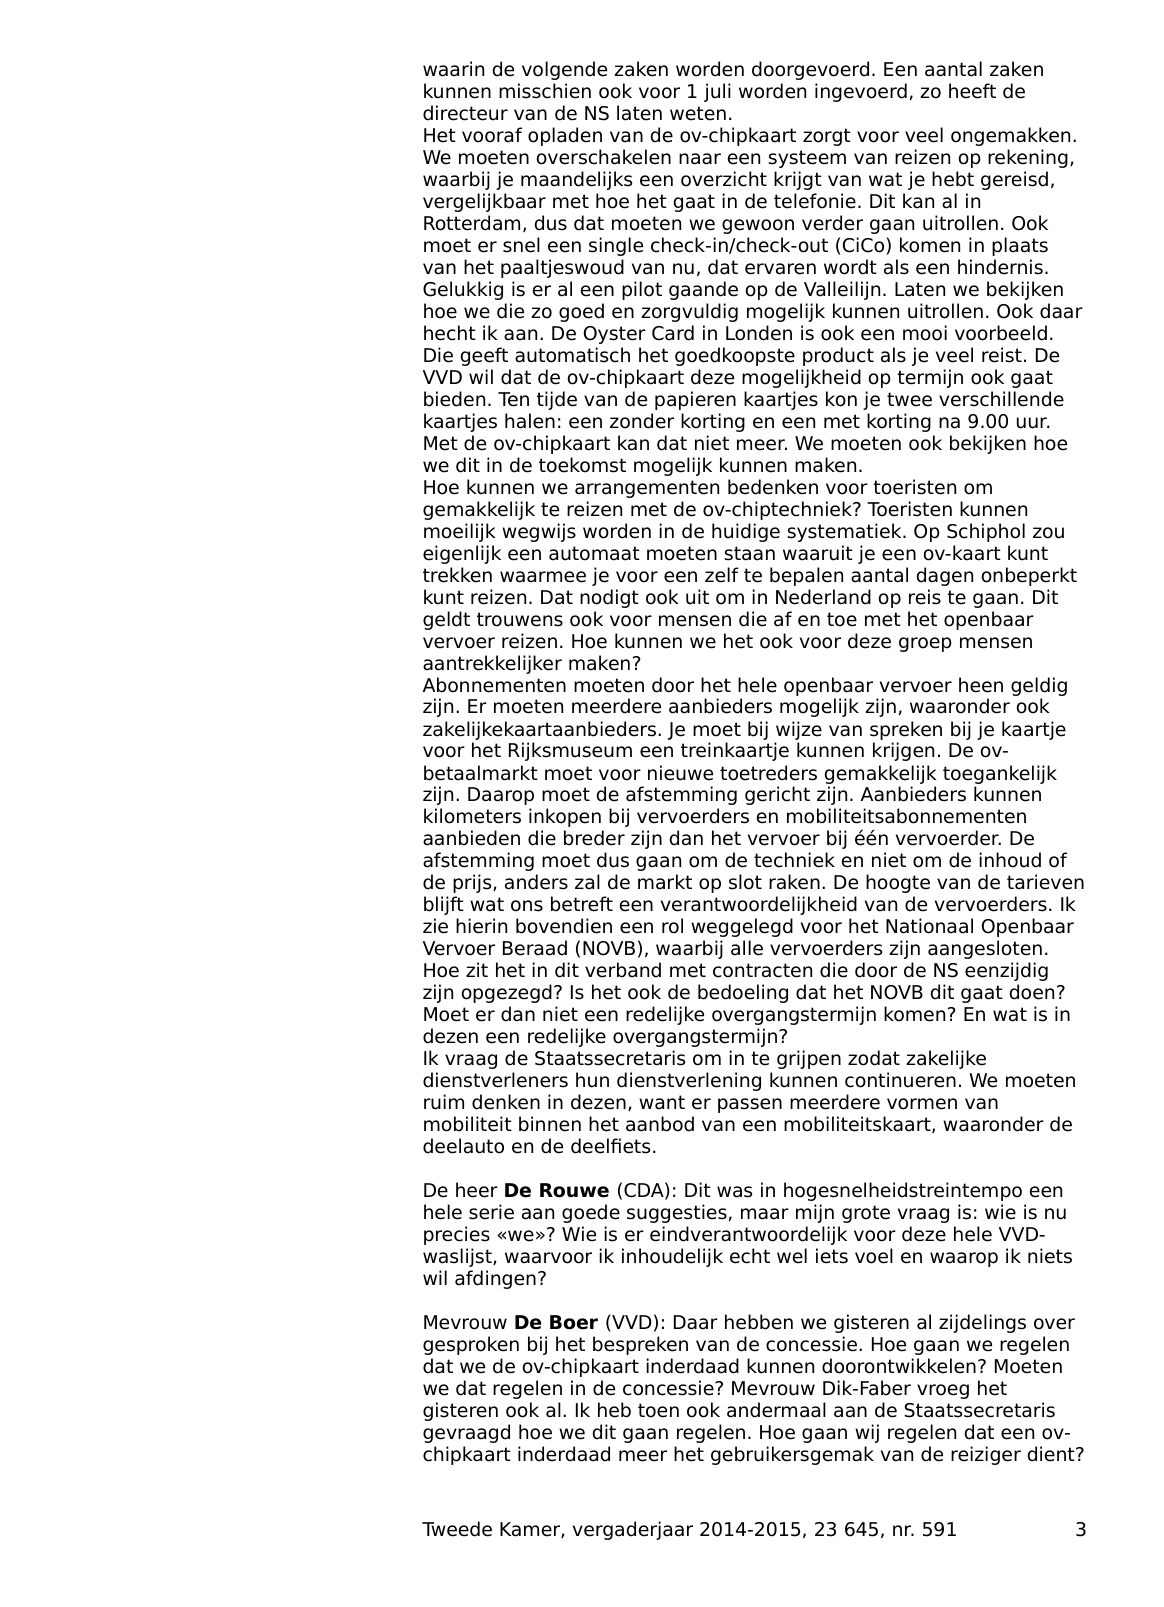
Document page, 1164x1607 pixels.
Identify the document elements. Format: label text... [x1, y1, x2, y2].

text De heer De Rouwe (CDA): Dit was in hogesnelheidstreintempo een hele serie aan goede suggesties, maar mijn grote vraag is: wie is nu precies «we»? Wie is er eindverantwoordelijk voor deze hele VVD-waslijst, waarvoor ik inhoudelijk echt wel iets voel en waarop ik niets wil afdingen? [422, 1180, 1087, 1290]
text Ik vraag de Staatssecretaris om in te grijpen zodat zakelijke dienstverleners hun dienstverlening kunnen continueren. We moeten ruim denken in dezen, want er passen meerdere vormen van mobiliteit binnen het aanbod van een mobiliteitskaart, waaronder de deelauto en de deelfiets. [422, 1048, 1087, 1158]
text waarin de volgende zaken worden doorgevoerd. Een aantal zaken kunnen misschien ook voor 1 juli worden ingevoerd, zo heeft de directeur van de NS laten weten. [422, 59, 1087, 125]
text Het vooraf opladen van de ov-chipkaart zorgt voor veel ongemakken. We moeten overschakelen naar een systeem van reizen op rekening, waarbij je maandelijks een overzicht krijgt van wat je hebt gereisd, vergelijkbaar met hoe het gaat in de telefonie. Dit kan al in Rotterdam, dus dat moeten we gewoon verder gaan uitrollen. Ook moet er snel een single check-in/check-out (CiCo) komen in plaats van het paaltjeswoud van nu, dat ervaren wordt als een hindernis. Gelukkig is er al een pilot gaande op de Valleilijn. Laten we bekijken hoe we die zo goed en zorgvuldig mogelijk kunnen uitrollen. Ook daar hecht ik aan. De Oyster Card in Londen is ook een mooi voorbeeld. Die geeft automatisch het goedkoopste product als je veel reist. De VVD wil dat de ov-chipkaart deze mogelijkheid op termijn ook gaat bieden. Ten tijde van de papieren kaartjes kon je twee verschillende kaartjes halen: een zonder korting en een met korting na 9.00 uur. Met de ov-chipkaart kan dat niet meer. We moeten ook bekijken hoe we dit in de toekomst mogelijk kunnen maken. [422, 125, 1087, 477]
text Mevrouw De Boer (VVD): Daar hebben we gisteren al zijdelings over gesproken bij het bespreken van de concessie. Hoe gaan we regelen dat we de ov-chipkaart inderdaad kunnen doorontwikkelen? Moeten we dat regelen in de concessie? Mevrouw Dik-Faber vroeg het gisteren ook al. Ik heb toen ook andermaal aan de Staatssecretaris gevraagd hoe we dit gaan regelen. Hoe gaan wij regelen dat een ov-chipkaart inderdaad meer het gebruikersgemak van de reiziger dient? [422, 1312, 1087, 1466]
text Abonnementen moeten door het hele openbaar vervoer heen geldig zijn. Er moeten meerdere aanbieders mogelijk zijn, waaronder ook zakelijkekaartaanbieders. Je moet bij wijze van spreken bij je kaartje voor het Rijksmuseum een treinkaartje kunnen krijgen. De ov-betaalmarkt moet voor nieuwe toetreders gemakkelijk toegankelijk zijn. Daarop moet de afstemming gericht zijn. Aanbieders kunnen kilometers inkopen bij vervoerders en mobiliteitsabonnementen aanbieden die breder zijn dan het vervoer bij één vervoerder. De afstemming moet dus gaan om de techniek en niet om de inhoud of de prijs, anders zal de markt op slot raken. De hoogte van de tarieven blijft wat ons betreft een verantwoordelijkheid van de vervoerders. Ik zie hierin bovendien een rol weggelegd voor het Nationaal Openbaar Vervoer Beraad (NOVB), waarbij alle vervoerders zijn aangesloten. Hoe zit het in dit verband met contracten die door de NS eenzijdig zijn opgezegd? Is het ook de bedoeling dat het NOVB dit gaat doen? Moet er dan niet een redelijke overgangstermijn komen? En wat is in dezen een redelijke overgangstermijn? [422, 674, 1087, 1048]
text Hoe kunnen we arrangementen bedenken voor toeristen om gemakkelijk te reizen met de ov-chiptechniek? Toeristen kunnen moeilijk wegwijs worden in de huidige systematiek. Op Schiphol zou eigenlijk een automaat moeten staan waaruit je een ov-kaart kunt trekken waarmee je voor een zelf te bepalen aantal dagen onbeperkt kunt reizen. Dat nodigt ook uit om in Nederland op reis te gaan. Dit geldt trouwens ook voor mensen die af en toe met het openbaar vervoer reizen. Hoe kunnen we het ook voor deze groep mensen aantrekkelijker maken? [422, 477, 1087, 674]
